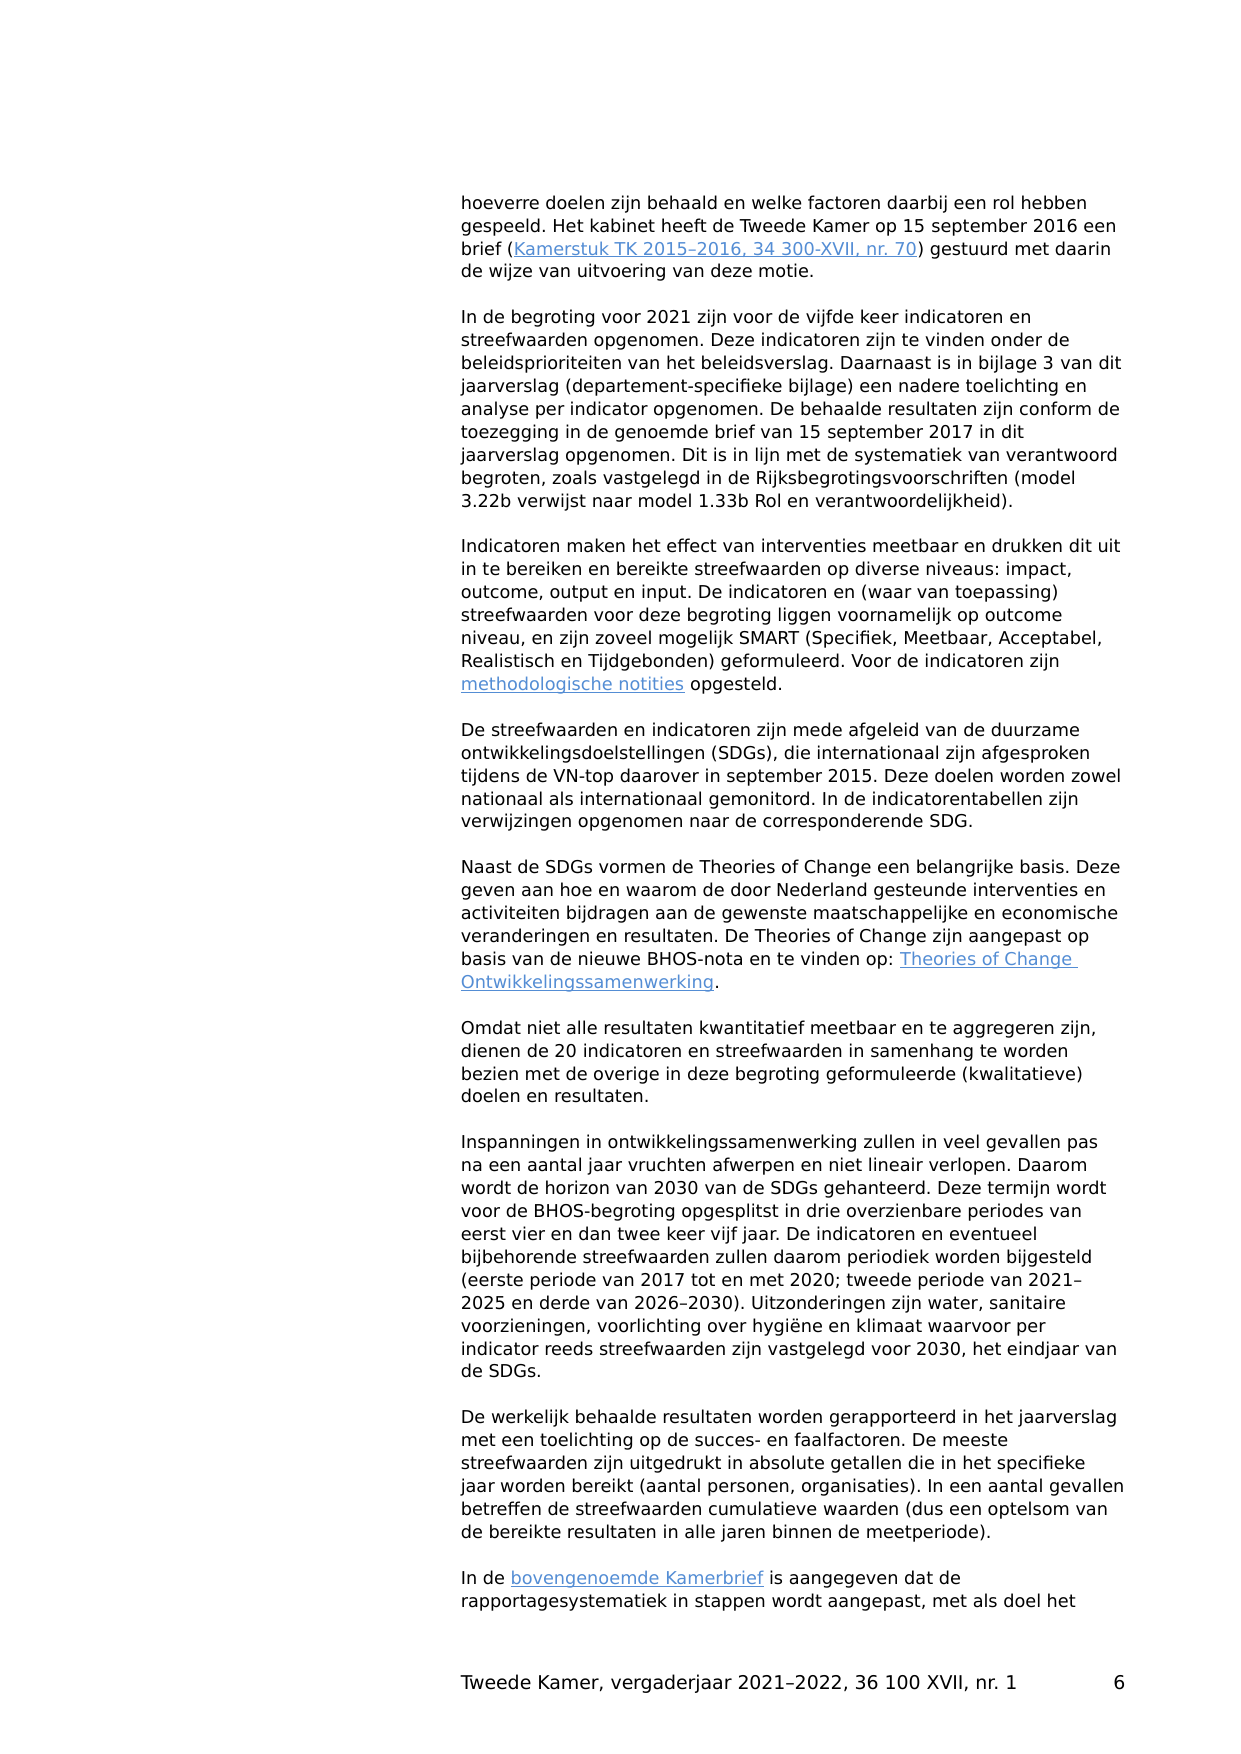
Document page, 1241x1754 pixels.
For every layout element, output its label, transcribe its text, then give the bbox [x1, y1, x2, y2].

text In de begroting voor 2021 zijn voor de vijfde keer indicatoren en streefwaarden opgenomen. Deze indicatoren zijn te vinden onder de beleidsprioriteiten van het beleidsverslag. Daarnaast is in bijlage 3 van dit jaarverslag (departement-specifieke bijlage) een nadere toelichting en analyse per indicator opgenomen. De behaalde resultaten zijn conform de toezegging in de genoemde brief van 15 september 2017 in dit jaarverslag opgenomen. Dit is in lijn met de systematiek van verantwoord begroten, zoals vastgelegd in de Rijksbegrotingsvoorschriften (model 3.22b verwijst naar model 1.33b Rol en verantwoordelijkheid). [461, 305, 1125, 512]
text hoeverre doelen zijn behaald en welke factoren daarbij een rol hebben gespeeld. Het kabinet heeft de Tweede Kamer op 15 september 2016 een brief (Kamerstuk TK 2015–2016, 34 300-XVII, nr. 70) gestuurd met daarin de wijze van uitvoering van deze motie. [461, 191, 1125, 282]
text Omdat niet alle resultaten kwantitatief meetbaar en te aggregeren zijn, dienen de 20 indicatoren en streefwaarden in samenhang te worden bezien met de overige in deze begroting geformuleerde (kwalitatieve) doelen en resultaten. [461, 1016, 1125, 1107]
text De werkelijk behaalde resultaten worden gerapporteerd in het jaarverslag met een toelichting op de succes- en faalfactoren. De meeste streefwaarden zijn uitgedrukt in absolute getallen die in het specifieke jaar worden bereikt (aantal personen, organisaties). In een aantal gevallen betreffen de streefwaarden cumulatieve waarden (dus een optelsom van de bereikte resultaten in alle jaren binnen de meetperiode). [461, 1405, 1125, 1543]
text De streefwaarden en indicatoren zijn mede afgeleid van de duurzame ontwikkelingsdoelstellingen (SDGs), die internationaal zijn afgesproken tijdens de VN-top daarover in september 2015. Deze doelen worden zowel nationaal als internationaal gemonitord. In de indicatorentabellen zijn verwijzingen opgenomen naar de corresponderende SDG. [461, 718, 1125, 832]
text Indicatoren maken het effect van interventies meetbaar en drukken dit uit in te bereiken en bereikte streefwaarden op diverse niveaus: impact, outcome, output en input. De indicatoren en (waar van toepassing) streefwaarden voor deze begroting liggen voornamelijk op outcome niveau, en zijn zoveel mogelijk SMART (Specifiek, Meetbaar, Acceptabel, Realistisch en Tijdgebonden) geformuleerd. Voor de indicatoren zijn methodologische notities opgesteld. [461, 534, 1125, 695]
text In de bovengenoemde Kamerbrief is aangegeven dat de rapportagesystematiek in stappen wordt aangepast, met als doel het [461, 1566, 1125, 1612]
text Naast de SDGs vormen de Theories of Change een belangrijke basis. Deze geven aan hoe en waarom de door Nederland gesteunde interventies en activiteiten bijdragen aan de gewenste maatschappelijke en economische veranderingen en resultaten. De Theories of Change zijn aangepast op basis van de nieuwe BHOS-nota en te vinden op: Theories of Change Ontwikkelingssamenwerking. [461, 855, 1125, 993]
text Inspanningen in ontwikkelingssamenwerking zullen in veel gevallen pas na een aantal jaar vruchten afwerpen en niet lineair verlopen. Daarom wordt de horizon van 2030 van de SDGs gehanteerd. Deze termijn wordt voor de BHOS-begroting opgesplitst in drie overzienbare periodes van eerst vier en dan twee keer vijf jaar. De indicatoren en eventueel bijbehorende streefwaarden zullen daarom periodiek worden bijgesteld (eerste periode van 2017 tot en met 2020; tweede periode van 2021–2025 en derde van 2026–2030). Uitzonderingen zijn water, sanitaire voorzieningen, voorlichting over hygiëne en klimaat waarvoor per indicator reeds streefwaarden zijn vastgelegd voor 2030, het eindjaar van de SDGs. [461, 1130, 1125, 1382]
